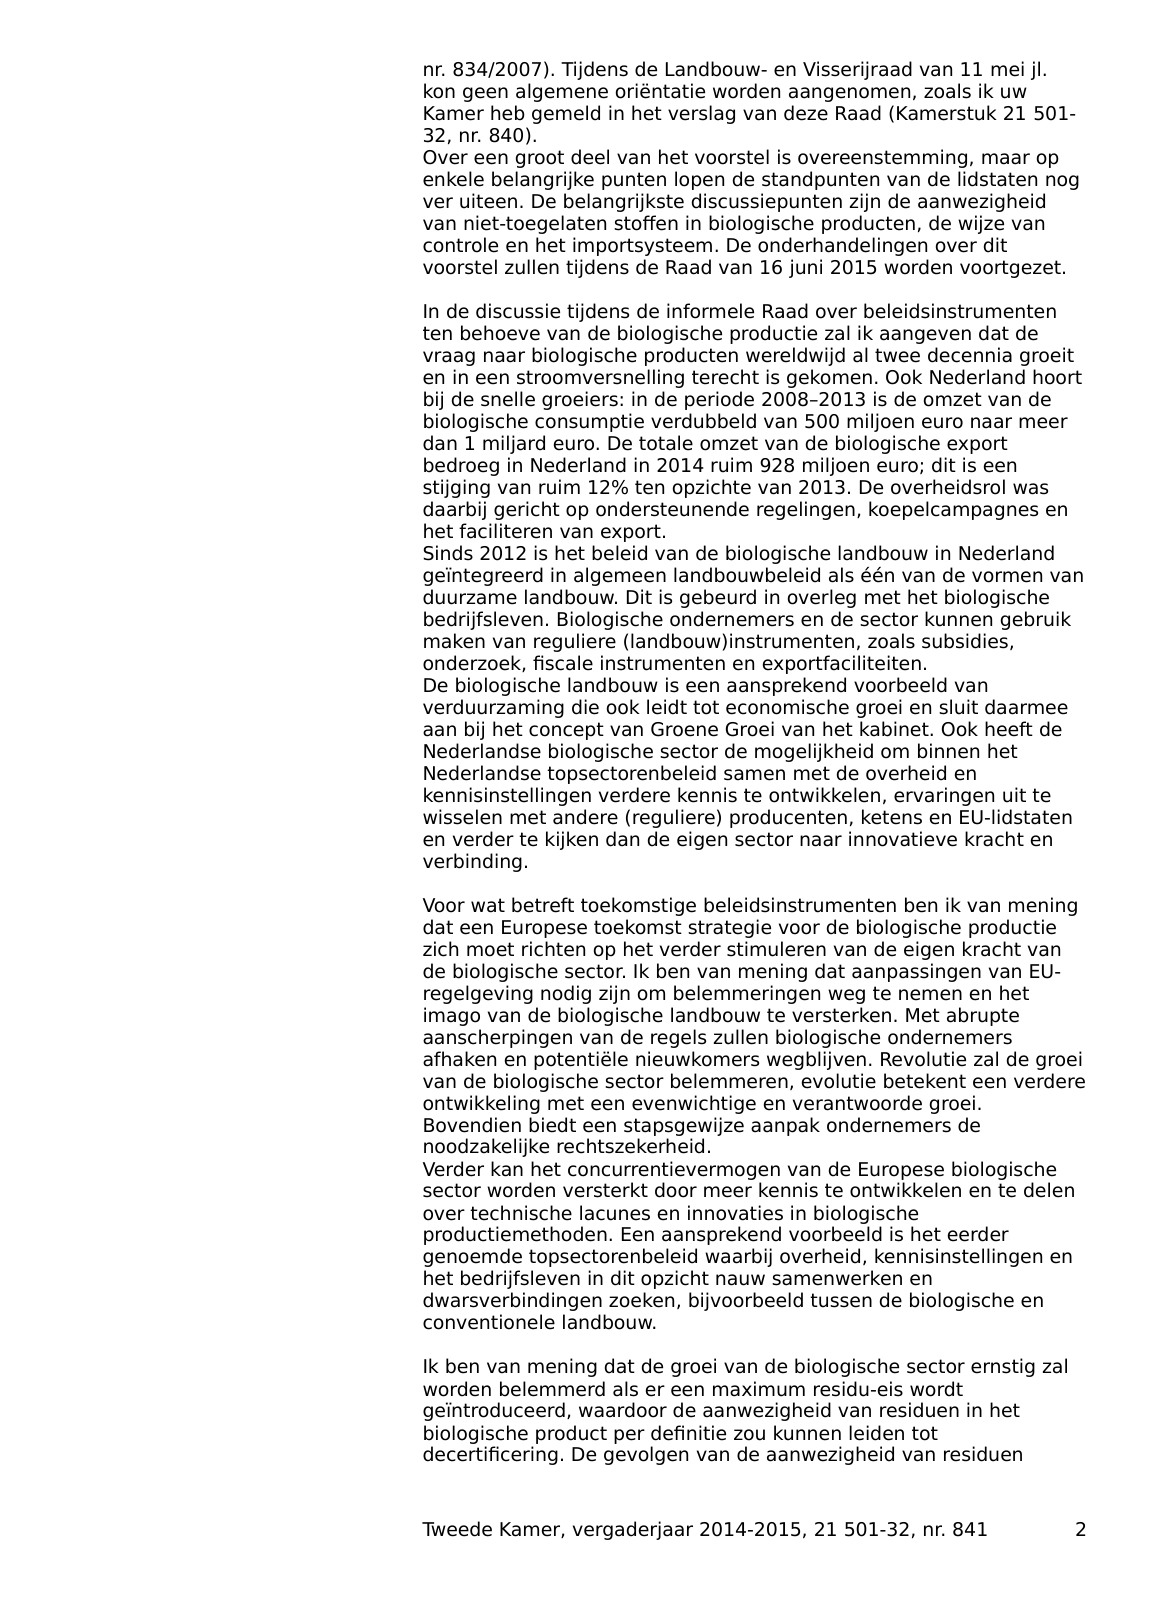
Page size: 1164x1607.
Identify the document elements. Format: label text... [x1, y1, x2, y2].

text Sinds 2012 is het beleid van de biologische landbouw in Nederland geïntegreerd in algemeen landbouwbeleid als één van de vormen van duurzame landbouw. Dit is gebeurd in overleg met het biologische bedrijfsleven. Biologische ondernemers en de sector kunnen gebruik maken van reguliere (landbouw)instrumenten, zoals subsidies, onderzoek, fiscale instrumenten en exportfaciliteiten. [422, 543, 1087, 675]
text nr. 834/2007). Tijdens de Landbouw- en Visserijraad van 11 mei jl. kon geen algemene oriëntatie worden aangenomen, zoals ik uw Kamer heb gemeld in het verslag van deze Raad (Kamerstuk 21 501-32, nr. 840). [422, 59, 1087, 147]
text Over een groot deel van het voorstel is overeenstemming, maar op enkele belangrijke punten lopen de standpunten van de lidstaten nog ver uiteen. De belangrijkste discussiepunten zijn de aanwezigheid van niet-toegelaten stoffen in biologische producten, de wijze van controle en het importsysteem. De onderhandelingen over dit voorstel zullen tijdens de Raad van 16 juni 2015 worden voortgezet. [422, 147, 1087, 279]
text Ik ben van mening dat de groei van de biologische sector ernstig zal worden belemmerd als er een maximum residu-eis wordt geïntroduceerd, waardoor de aanwezigheid van residuen in het biologische product per definitie zou kunnen leiden tot decertificering. De gevolgen van de aanwezigheid van residuen [422, 1356, 1087, 1466]
text Voor wat betreft toekomstige beleidsinstrumenten ben ik van mening dat een Europese toekomst strategie voor de biologische productie zich moet richten op het verder stimuleren van de eigen kracht van de biologische sector. Ik ben van mening dat aanpassingen van EU-regelgeving nodig zijn om belemmeringen weg te nemen en het imago van de biologische landbouw te versterken. Met abrupte aanscherpingen van de regels zullen biologische ondernemers afhaken en potentiële nieuwkomers wegblijven. Revolutie zal de groei van de biologische sector belemmeren, evolutie betekent een verdere ontwikkeling met een evenwichtige en verantwoorde groei. Bovendien biedt een stapsgewijze aanpak ondernemers de noodzakelijke rechtszekerheid. [422, 895, 1087, 1158]
text De biologische landbouw is een aansprekend voorbeeld van verduurzaming die ook leidt tot economische groei en sluit daarmee aan bij het concept van Groene Groei van het kabinet. Ook heeft de Nederlandse biologische sector de mogelijkheid om binnen het Nederlandse topsectorenbeleid samen met de overheid en kennisinstellingen verdere kennis te ontwikkelen, ervaringen uit te wisselen met andere (reguliere) producenten, ketens en EU-lidstaten en verder te kijken dan de eigen sector naar innovatieve kracht en verbinding. [422, 675, 1087, 872]
text Verder kan het concurrentievermogen van de Europese biologische sector worden versterkt door meer kennis te ontwikkelen en te delen over technische lacunes en innovaties in biologische productiemethoden. Een aansprekend voorbeeld is het eerder genoemde topsectorenbeleid waarbij overheid, kennisinstellingen en het bedrijfsleven in dit opzicht nauw samenwerken en dwarsverbindingen zoeken, bijvoorbeeld tussen de biologische en conventionele landbouw. [422, 1158, 1087, 1334]
text In de discussie tijdens de informele Raad over beleidsinstrumenten ten behoeve van de biologische productie zal ik aangeven dat de vraag naar biologische producten wereldwijd al twee decennia groeit en in een stroomversnelling terecht is gekomen. Ook Nederland hoort bij de snelle groeiers: in de periode 2008–2013 is de omzet van de biologische consumptie verdubbeld van 500 miljoen euro naar meer dan 1 miljard euro. De totale omzet van de biologische export bedroeg in Nederland in 2014 ruim 928 miljoen euro; dit is een stijging van ruim 12% ten opzichte van 2013. De overheidsrol was daarbij gericht op ondersteunende regelingen, koepelcampagnes en het faciliteren van export. [422, 301, 1087, 543]
